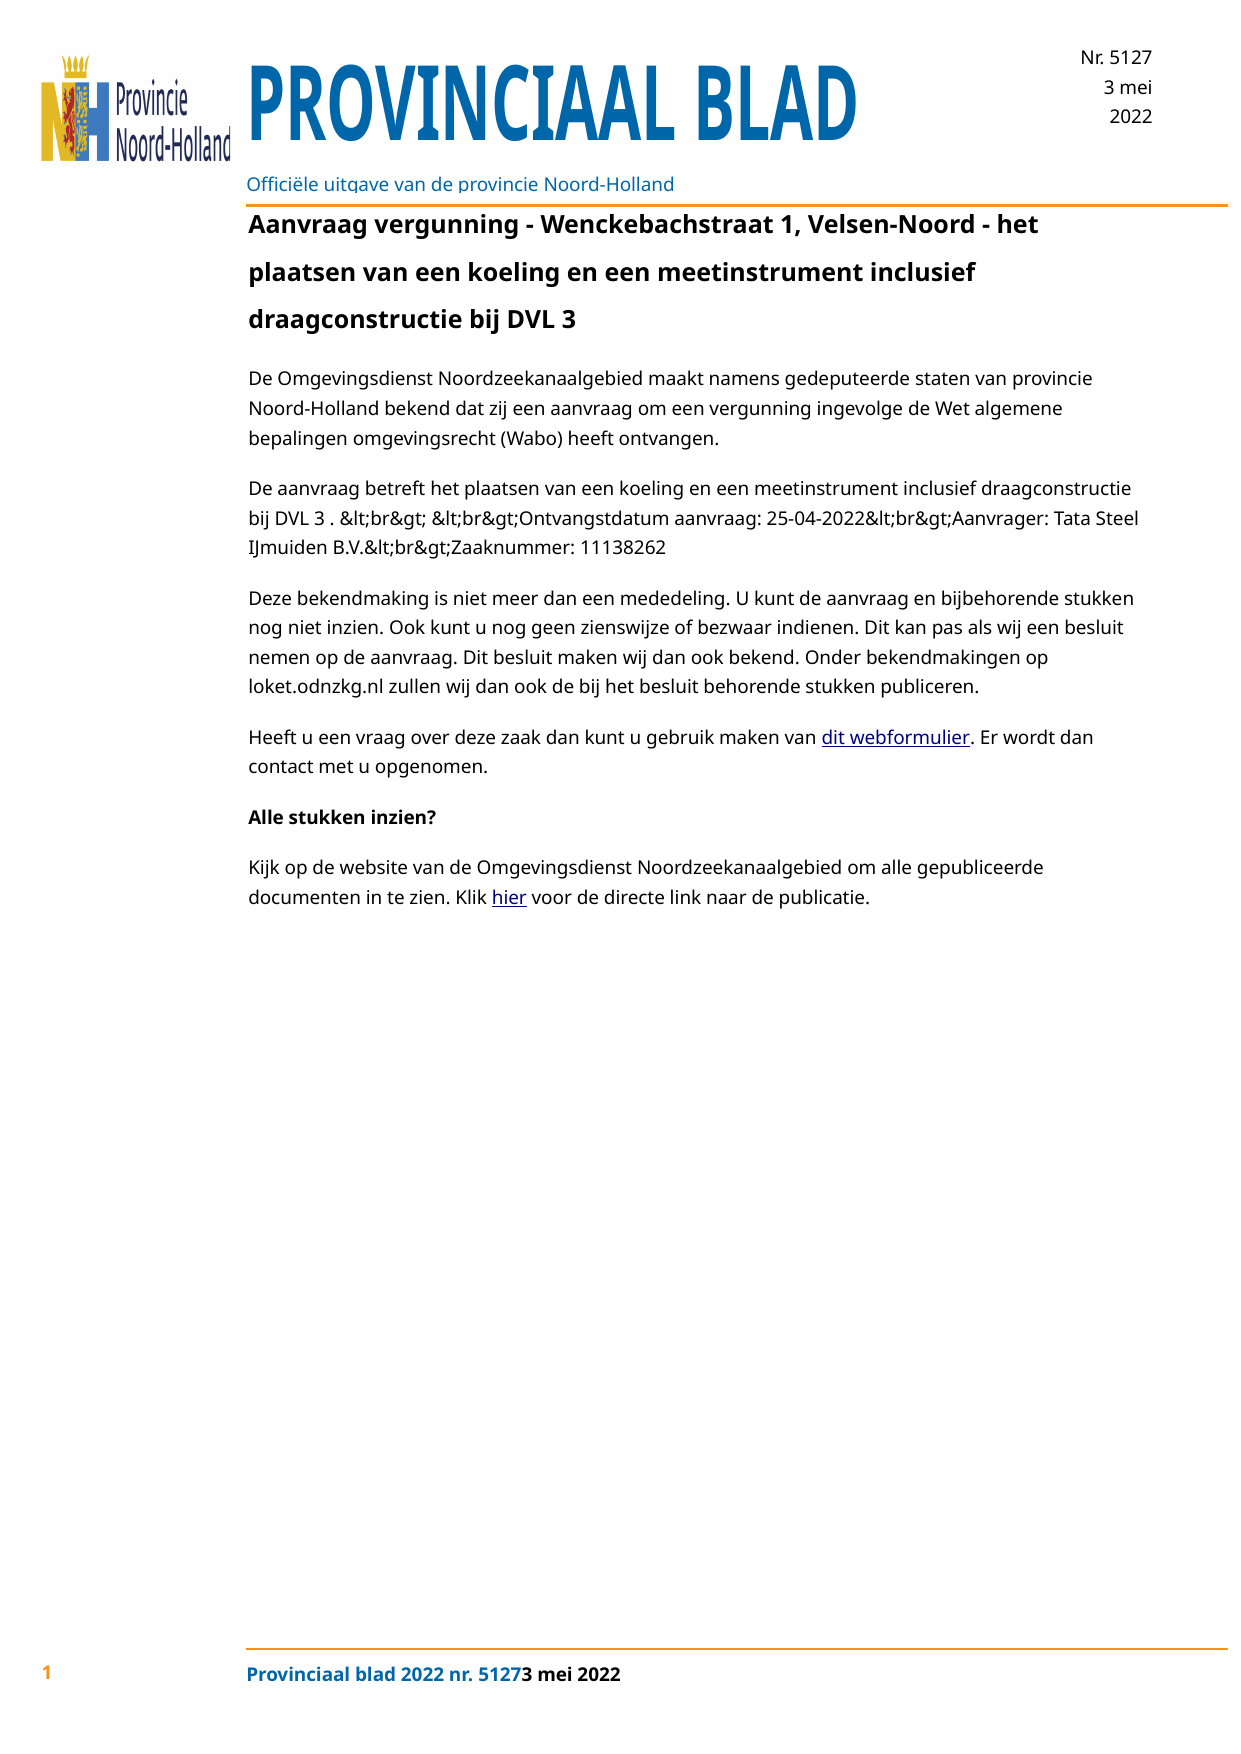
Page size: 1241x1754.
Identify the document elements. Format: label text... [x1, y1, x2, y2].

text De aanvraag betreft het plaatsen van een koeling en een meetinstrument inclusief draagconstructie bij DVL 3 . &lt;br&gt; &lt;br&gt;Ontvangstdatum aanvraag: 25-04-2022&lt;br&gt;Aanvrager: Tata Steel IJmuiden B.V.&lt;br&gt;Zaaknummer: 11138262 [248, 475, 1152, 560]
text Alle stukken inzien? [248, 804, 1152, 829]
text Kijk op de website van de Omgevingsdienst Noordzeekanaalgebied om alle gepubliceerde documenten in te zien. Klik hier voor de directe link naar de publicatie. [248, 854, 1152, 909]
picture [41, 47, 231, 172]
text De Omgevingsdienst Noordzeekanaalgebied maakt namens gedeputeerde staten van provincie Noord-Holland bekend dat zij een aanvraag om een vergunning ingevolge de Wet algemene bepalingen omgevingsrecht (Wabo) heeft ontvangen. [248, 366, 1152, 450]
text Heeft u een vraag over deze zaak dan kunt u gebruik maken van dit webformulier. Er wordt dan contact met u opgenomen. [248, 724, 1152, 779]
text Deze bekendmaking is niet meer dan een mededeling. U kunt de aanvraag en bijbehorende stukken nog niet inzien. Ook kunt u nog geen zienswijze of bezwaar indienen. Dit kan pas als wij een besluit nemen op de aanvraag. Dit besluit maken wij dan ook bekend. Onder bekendmakingen op loket.odnzkg.nl zullen wij dan ook de bij het besluit behorende stukken publiceren. [248, 585, 1152, 699]
text Aanvraag vergunning - Wenckebachstraat 1, Velsen-Noord - het plaatsen van een koeling en een meetinstrument inclusief draagconstructie bij DVL 3 [248, 207, 1152, 336]
